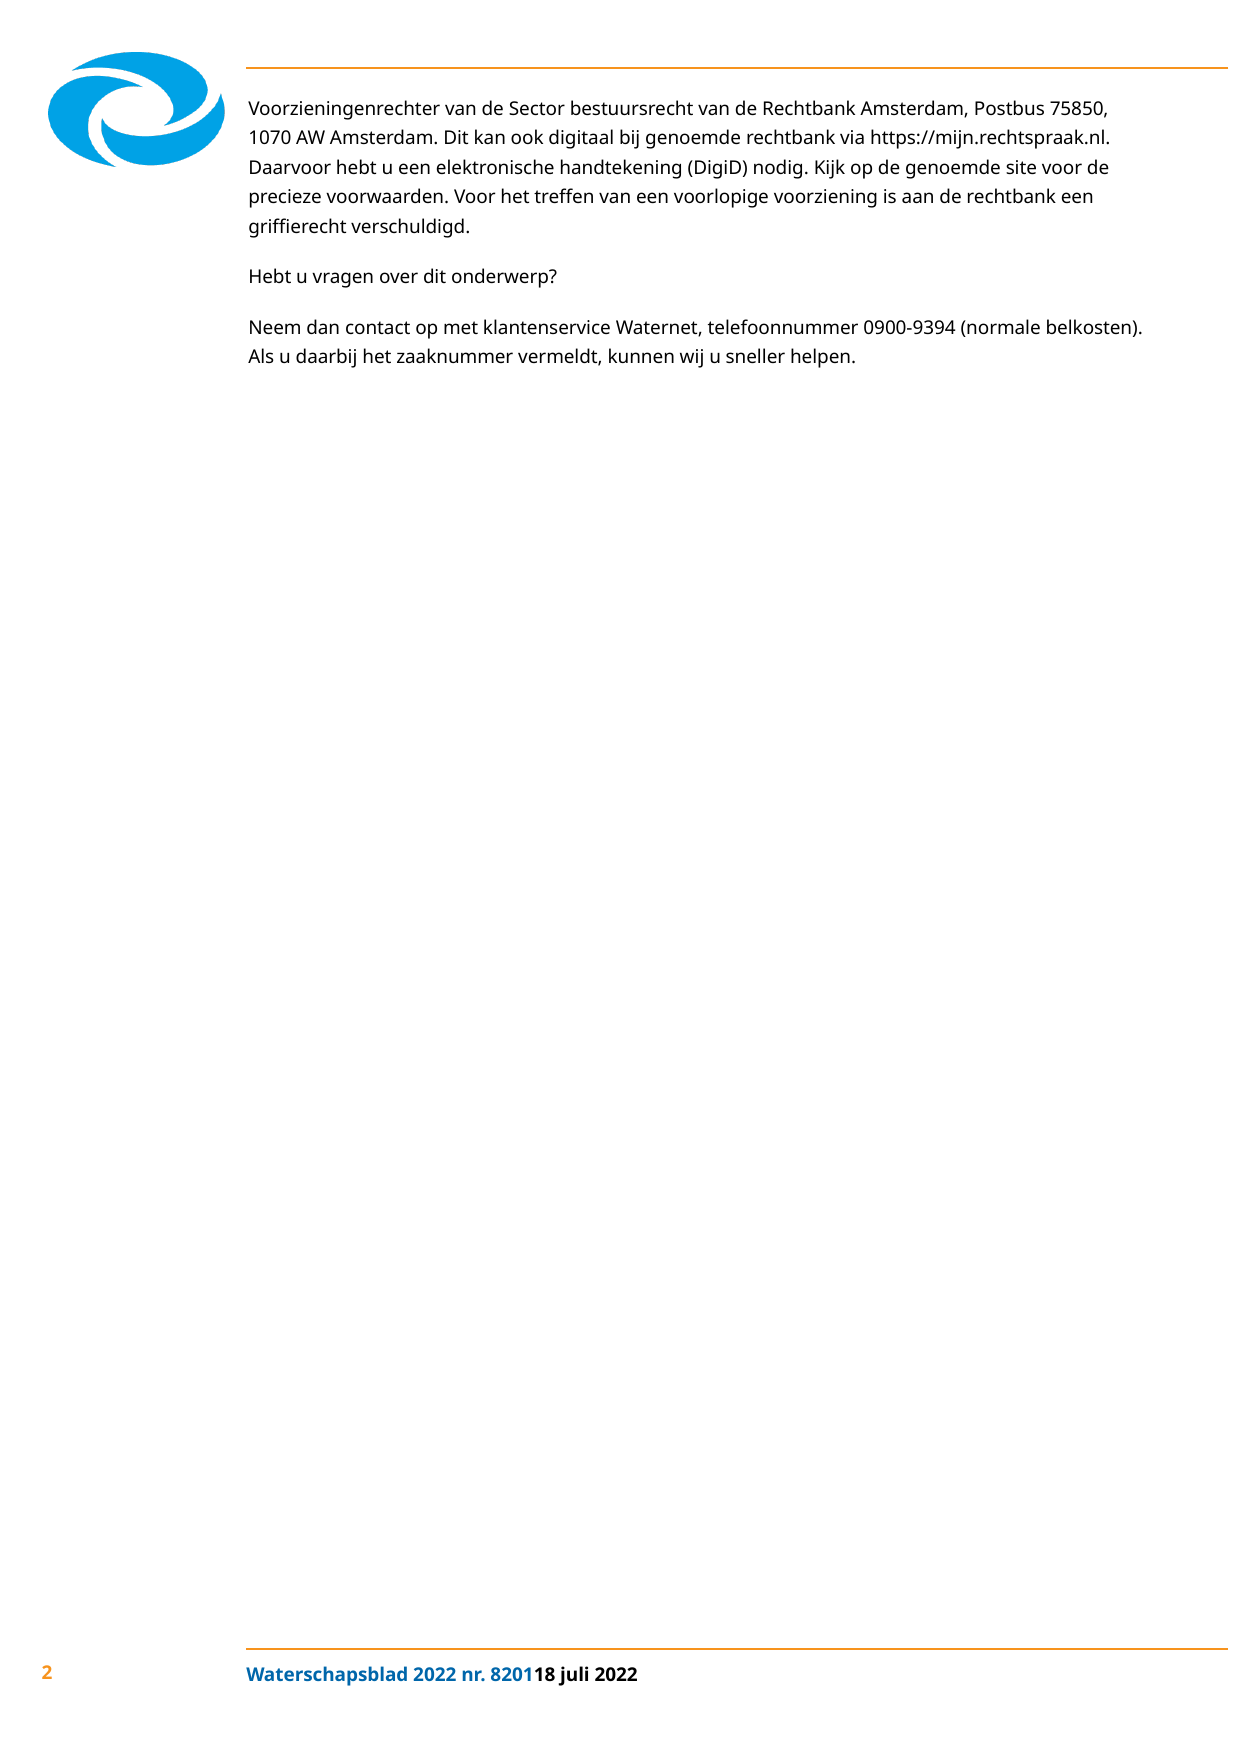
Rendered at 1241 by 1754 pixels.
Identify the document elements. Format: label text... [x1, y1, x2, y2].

picture [41, 47, 231, 172]
text Neem dan contact op met klantenservice Waternet, telefoonnummer 0900-9394 (normale belkosten). Als u daarbij het zaaknummer vermeldt, kunnen wij u sneller helpen. [248, 314, 1152, 369]
text Hebt u vragen over dit onderwerp? [248, 263, 1152, 289]
text Voorzieningenrechter van de Sector bestuursrecht van de Rechtbank Amsterdam, Postbus 75850, 1070 AW Amsterdam. Dit kan ook digitaal bij genoemde rechtbank via https://mijn.rechtspraak.nl. Daarvoor hebt u een elektronische handtekening (DigiD) nodig. Kijk op de genoemde site voor de precieze voorwaarden. Voor het treffen van een voorlopige voorziening is aan de rechtbank een griffierecht verschuldigd. [248, 95, 1152, 239]
